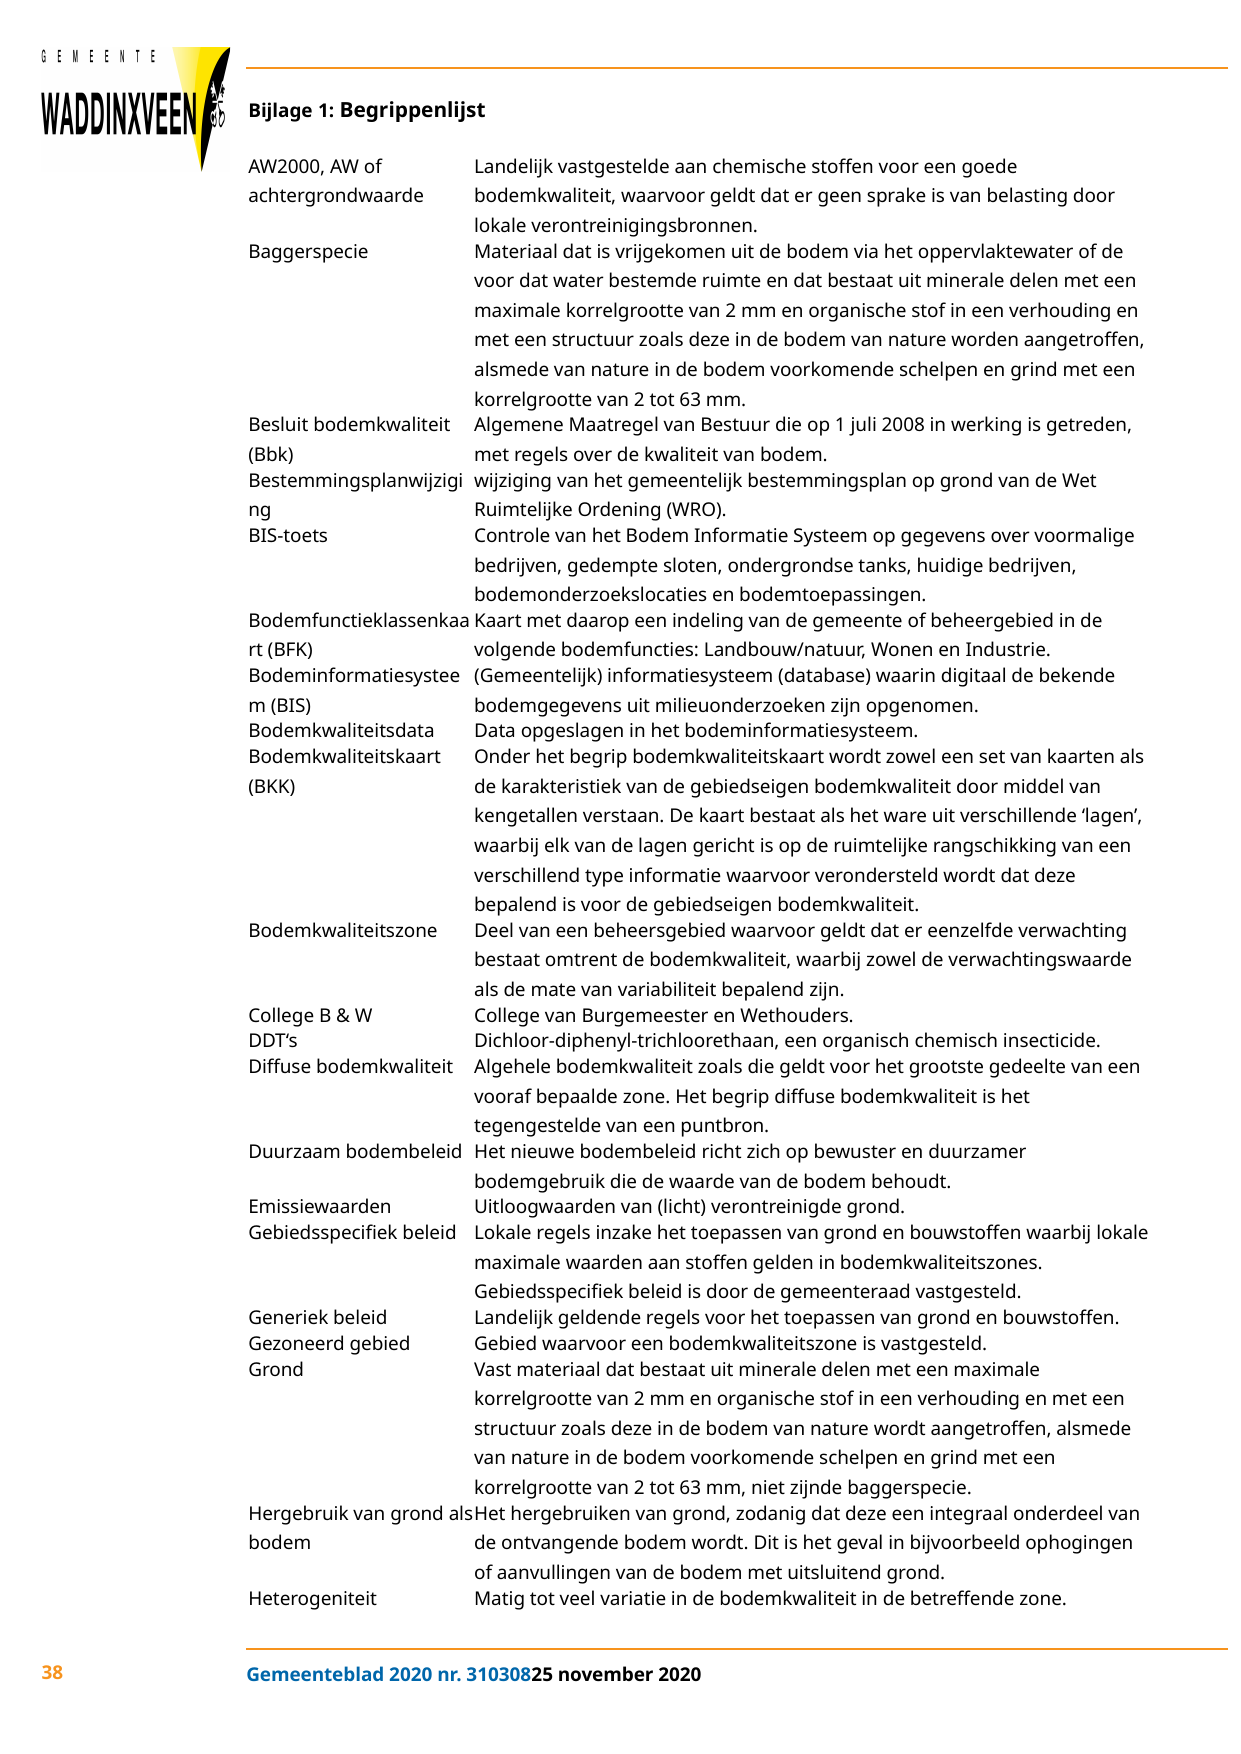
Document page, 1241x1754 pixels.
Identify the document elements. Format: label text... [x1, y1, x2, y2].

table_cell Data opgeslagen in het bodeminformatiesysteem. [474, 718, 1152, 743]
table_cell Bodemfunctieklassenkaart (BFK) [248, 607, 474, 662]
table_cell Landelijk geldende regels voor het toepassen van grond en bouwstoffen. [474, 1304, 1152, 1330]
table_cell Gezoneerd gebied [248, 1330, 474, 1356]
table_cell Uitloogwaarden van (licht) verontreinigde grond. [474, 1194, 1152, 1219]
table_cell Het hergebruiken van grond, zodanig dat deze een integraal onderdeel van de ontvangende bodem wordt. Dit is het geval in bijvoorbeeld ophogingen of aanvullingen van de bodem met uitsluitend grond. [474, 1500, 1152, 1585]
table_cell Dichloor-diphenyl-trichloorethaan, een organisch chemisch insecticide. [474, 1028, 1152, 1053]
table_cell Grond [248, 1356, 474, 1500]
table_cell Hergebruik van grond als bodem [248, 1500, 474, 1585]
table_cell Duurzaam bodembeleid [248, 1138, 474, 1194]
table_cell Algehele bodemkwaliteit zoals die geldt voor het grootste gedeelte van een vooraf bepaalde zone. Het begrip diffuse bodemkwaliteit is het tegengestelde van een puntbron. [474, 1054, 1152, 1138]
table_cell Bodeminformatiesysteem (BIS) [248, 663, 474, 718]
table_cell Bodemkwaliteitszone [248, 917, 474, 1002]
table_cell Algemene Maatregel van Bestuur die op 1 juli 2008 in werking is getreden, met regels over de kwaliteit van bodem. [474, 412, 1152, 467]
table_cell Vast materiaal dat bestaat uit minerale delen met een maximale korrelgrootte van 2 mm en organische stof in een verhouding en met een structuur zoals deze in de bodem van nature wordt aangetroffen, alsmede van nature in de bodem voorkomende schelpen en grind met een korrelgrootte van 2 tot 63 mm, niet zijnde baggerspecie. [474, 1356, 1152, 1500]
table_cell Bodemkwaliteitskaart (BKK) [248, 744, 474, 917]
table_cell Materiaal dat is vrijgekomen uit de bodem via het oppervlaktewater of de voor dat water bestemde ruimte en dat bestaat uit minerale delen met een maximale korrelgrootte van 2 mm en organische stof in een verhouding en met een structuur zoals deze in de bodem van nature worden aangetroffen, alsmede van nature in de bodem voorkomende schelpen en grind met een korrelgrootte van 2 tot 63 mm. [474, 238, 1152, 412]
table_cell Het nieuwe bodembeleid richt zich op bewuster en duurzamer bodemgebruik die de waarde van de bodem behoudt. [474, 1138, 1152, 1194]
table_cell Matig tot veel variatie in de bodemkwaliteit in de betreffende zone. [474, 1585, 1152, 1610]
table_cell wijziging van het gemeentelijk bestemmingsplan op grond van de Wet Ruimtelijke Ordening (WRO). [474, 467, 1152, 522]
table_header Landelijk vastgestelde aan chemische stoffen voor een goede bodemkwaliteit, waarvoor geldt dat er geen sprake is van belasting door lokale verontreinigingsbronnen. [474, 153, 1152, 238]
table_cell DDT‘s [248, 1028, 474, 1053]
table_cell (Gemeentelijk) informatiesysteem (database) waarin digitaal de bekende bodemgegevens uit milieuonderzoeken zijn opgenomen. [474, 663, 1152, 718]
table_cell BIS-toets [248, 522, 474, 607]
table_cell Emissiewaarden [248, 1194, 474, 1219]
table_cell Baggerspecie [248, 238, 474, 412]
table_cell Deel van een beheersgebied waarvoor geldt dat er eenzelfde verwachting bestaat omtrent de bodemkwaliteit, waarbij zowel de verwachtingswaarde als de mate van variabiliteit bepalend zijn. [474, 917, 1152, 1002]
table_cell College B & W [248, 1002, 474, 1028]
table_cell Diffuse bodemkwaliteit [248, 1054, 474, 1138]
text Bijlage 1: Begrippenlijst [248, 95, 1152, 123]
table_cell Bestemmingsplanwijziging [248, 467, 474, 522]
table_cell Gebied waarvoor een bodemkwaliteitszone is vastgesteld. [474, 1330, 1152, 1356]
table_cell College van Burgemeester en Wethouders. [474, 1002, 1152, 1028]
table_cell Onder het begrip bodemkwaliteitskaart wordt zowel een set van kaarten als de karakteristiek van de gebiedseigen bodemkwaliteit door middel van kengetallen verstaan. De kaart bestaat als het ware uit verschillende ‘lagen’, waarbij elk van de lagen gericht is op de ruimtelijke rangschikking van een verschillend type informatie waarvoor verondersteld wordt dat deze bepalend is voor de gebiedseigen bodemkwaliteit. [474, 744, 1152, 917]
picture [41, 47, 231, 172]
table_header AW2000, AW of achtergrondwaarde [248, 153, 474, 238]
table_cell Controle van het Bodem Informatie Systeem op gegevens over voormalige bedrijven, gedempte sloten, ondergrondse tanks, huidige bedrijven, bodemonderzoekslocaties en bodemtoepassingen. [474, 522, 1152, 607]
table_cell Heterogeniteit [248, 1585, 474, 1610]
table_cell Gebiedsspecifiek beleid [248, 1219, 474, 1304]
table_cell Generiek beleid [248, 1304, 474, 1330]
table_cell Lokale regels inzake het toepassen van grond en bouwstoffen waarbij lokale maximale waarden aan stoffen gelden in bodemkwaliteitszones. Gebiedsspecifiek beleid is door de gemeenteraad vastgesteld. [474, 1219, 1152, 1304]
table_cell Besluit bodemkwaliteit (Bbk) [248, 412, 474, 467]
table_cell Kaart met daarop een indeling van de gemeente of beheergebied in de volgende bodemfuncties: Landbouw/natuur, Wonen en Industrie. [474, 607, 1152, 662]
table_cell Bodemkwaliteitsdata [248, 718, 474, 743]
